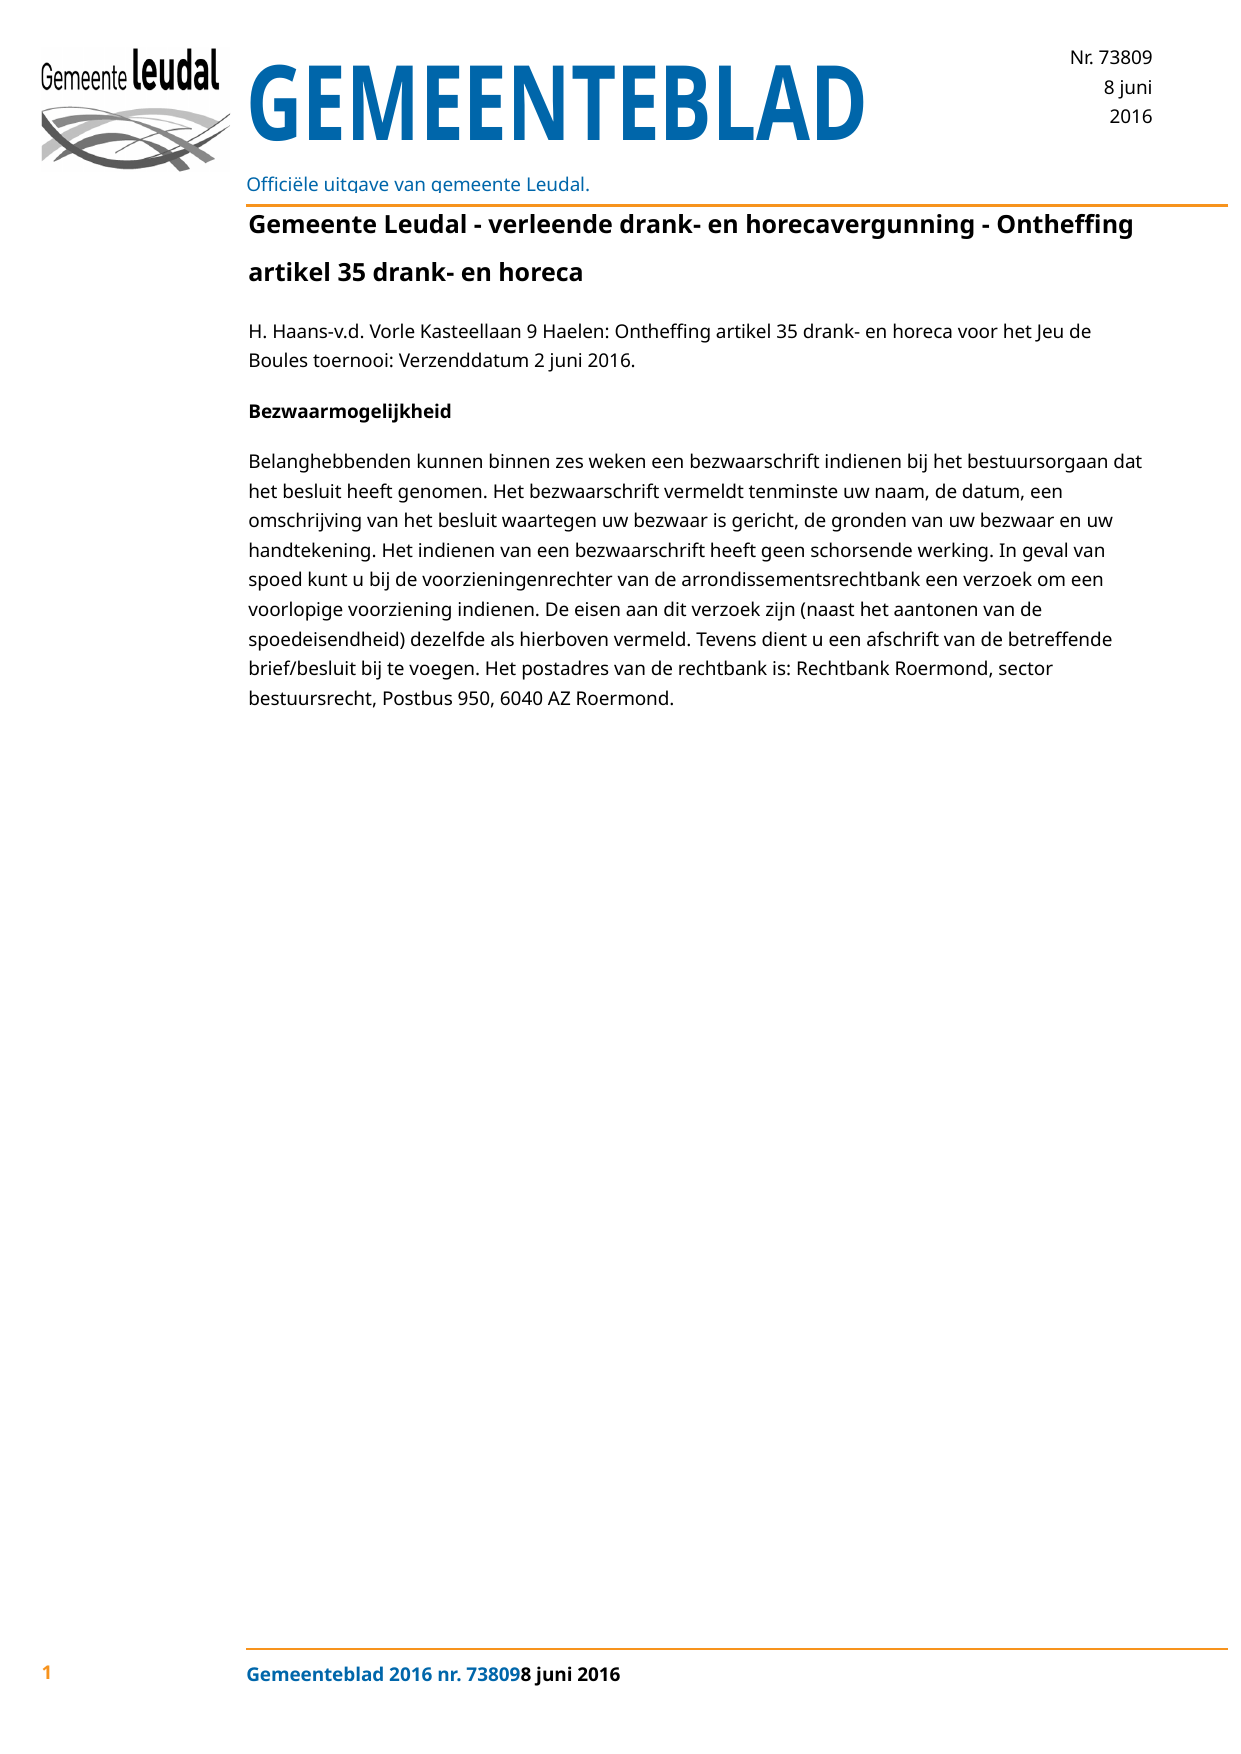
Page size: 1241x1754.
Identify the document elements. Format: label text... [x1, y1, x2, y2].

picture [41, 47, 231, 172]
text Gemeente Leudal - verleende drank- en horecavergunning - Ontheffing artikel 35 drank- en horeca [248, 207, 1152, 288]
text Bezwaarmogelijkheid [248, 398, 1152, 424]
text Belanghebbenden kunnen binnen zes weken een bezwaarschrift indienen bij het bestuursorgaan dat het besluit heeft genomen. Het bezwaarschrift vermeldt tenminste uw naam, de datum, een omschrijving van het besluit waartegen uw bezwaar is gericht, de gronden van uw bezwaar en uw handtekening. Het indienen van een bezwaarschrift heeft geen schorsende werking. In geval van spoed kunt u bij de voorzieningenrechter van de arrondissementsrechtbank een verzoek om een voorlopige voorziening indienen. De eisen aan dit verzoek zijn (naast het aantonen van de spoedeisendheid) dezelfde als hierboven vermeld. Tevens dient u een afschrift van de betreffende brief/besluit bij te voegen. Het postadres van de rechtbank is: Rechtbank Roermond, sector bestuursrecht, Postbus 950, 6040 AZ Roermond. [248, 448, 1152, 711]
text H. Haans-v.d. Vorle Kasteellaan 9 Haelen: Ontheffing artikel 35 drank- en horeca voor het Jeu de Boules toernooi: Verzenddatum 2 juni 2016. [248, 318, 1152, 373]
